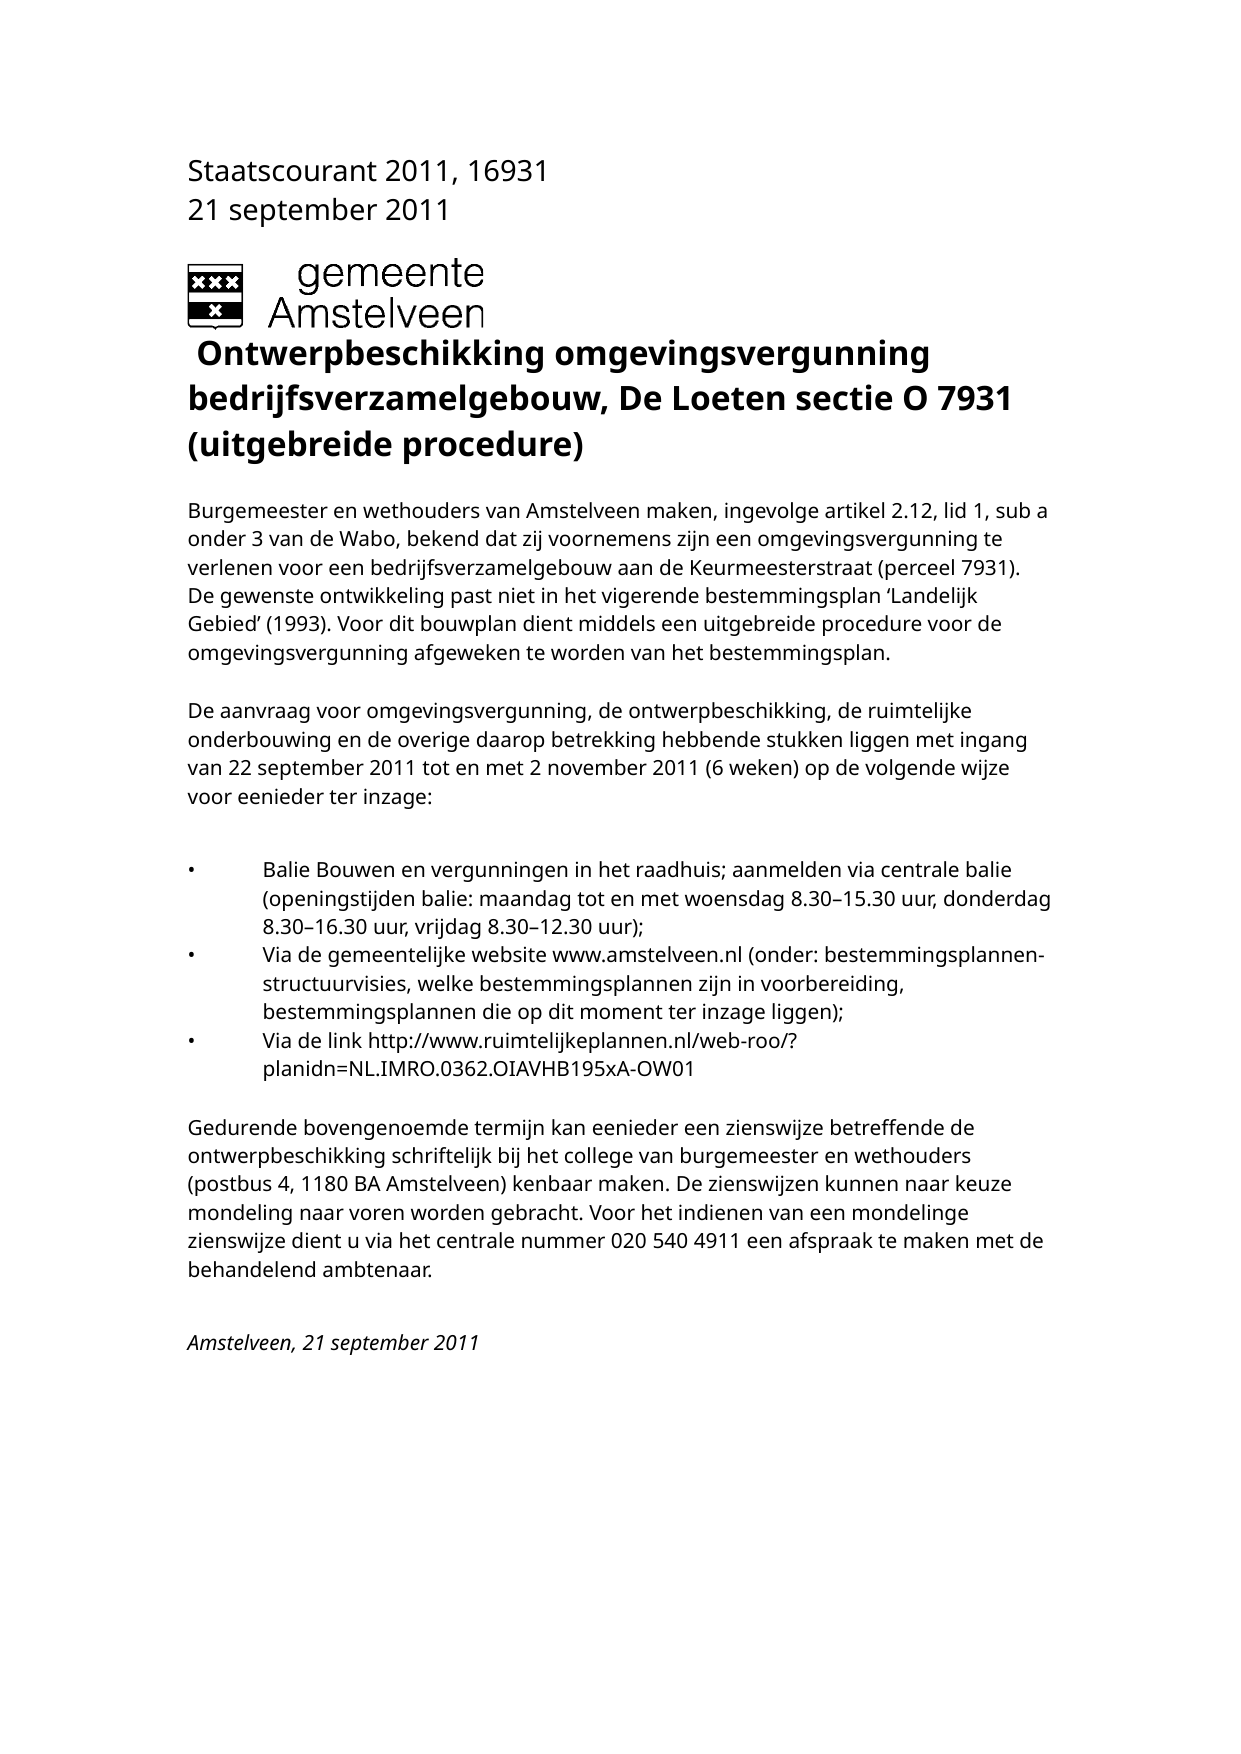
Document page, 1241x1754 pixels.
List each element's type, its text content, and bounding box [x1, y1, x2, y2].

text Burgemeester en wethouders van Amstelveen maken, ingevolge artikel 2.12, lid 1, sub a onder 3 van de Wabo, bekend dat zij voornemens zijn een omgevingsvergunning te verlenen voor een bedrijfsverzamelgebouw aan de Keurmeesterstraat (perceel 7931). [187, 496, 1053, 581]
list Balie Bouwen en vergunningen in het raadhuis; aanmelden via centrale balie (openingstijden balie: maandag tot en met woensdag 8.30–15.30 uur, donderdag 8.30–16.30 uur, vrijdag 8.30–12.30 uur); [187, 855, 1053, 941]
text 21 september 2011 [187, 190, 1053, 229]
list Via de link http://www.ruimtelijkeplannen.nl/web-roo/?planidn=NL.IMRO.0362.OIAVHB195xA-OW01 [187, 1026, 1053, 1083]
subtitle Ontwerpbeschikking omgevingsvergunning bedrijfsverzamelgebouw, De Loeten sectie O 7931 (uitgebreide procedure) [187, 271, 1053, 466]
text De aanvraag voor omgevingsvergunning, de ontwerpbeschikking, de ruimtelijke onderbouwing en de overige daarop betrekking hebbende stukken liggen met ingang van 22 september 2011 tot en met 2 november 2011 (6 weken) op de volgende wijze voor eenieder ter inzage: [187, 696, 1053, 810]
list Via de gemeentelijke website www.amstelveen.nl (onder: bestemmingsplannen-structuurvisies, welke bestemmingsplannen zijn in voorbereiding, bestemmingsplannen die op dit moment ter inzage liggen); [187, 941, 1053, 1026]
text De gewenste ontwikkeling past niet in het vigerende bestemmingsplan ‘Landelijk Gebied’ (1993). Voor dit bouwplan dient middels een uitgebreide procedure voor de omgevingsvergunning afgeweken te worden van het bestemmingsplan. [187, 581, 1053, 666]
text Amstelveen, 21 september 2011 [187, 1328, 1053, 1357]
text Gedurende bovengenoemde termijn kan eenieder een zienswijze betreffende de ontwerpbeschikking schriftelijk bij het college van burgemeester en wethouders (postbus 4, 1180 BA Amstelveen) kenbaar maken. De zienswijzen kunnen naar keuze mondeling naar voren worden gebracht. Voor het indienen van een mondelinge zienswijze dient u via het centrale nummer 020 540 4911 een afspraak te maken met de behandelend ambtenaar. [187, 1113, 1053, 1283]
picture [187, 258, 484, 330]
text Staatscourant 2011, 16931 [187, 150, 1053, 190]
